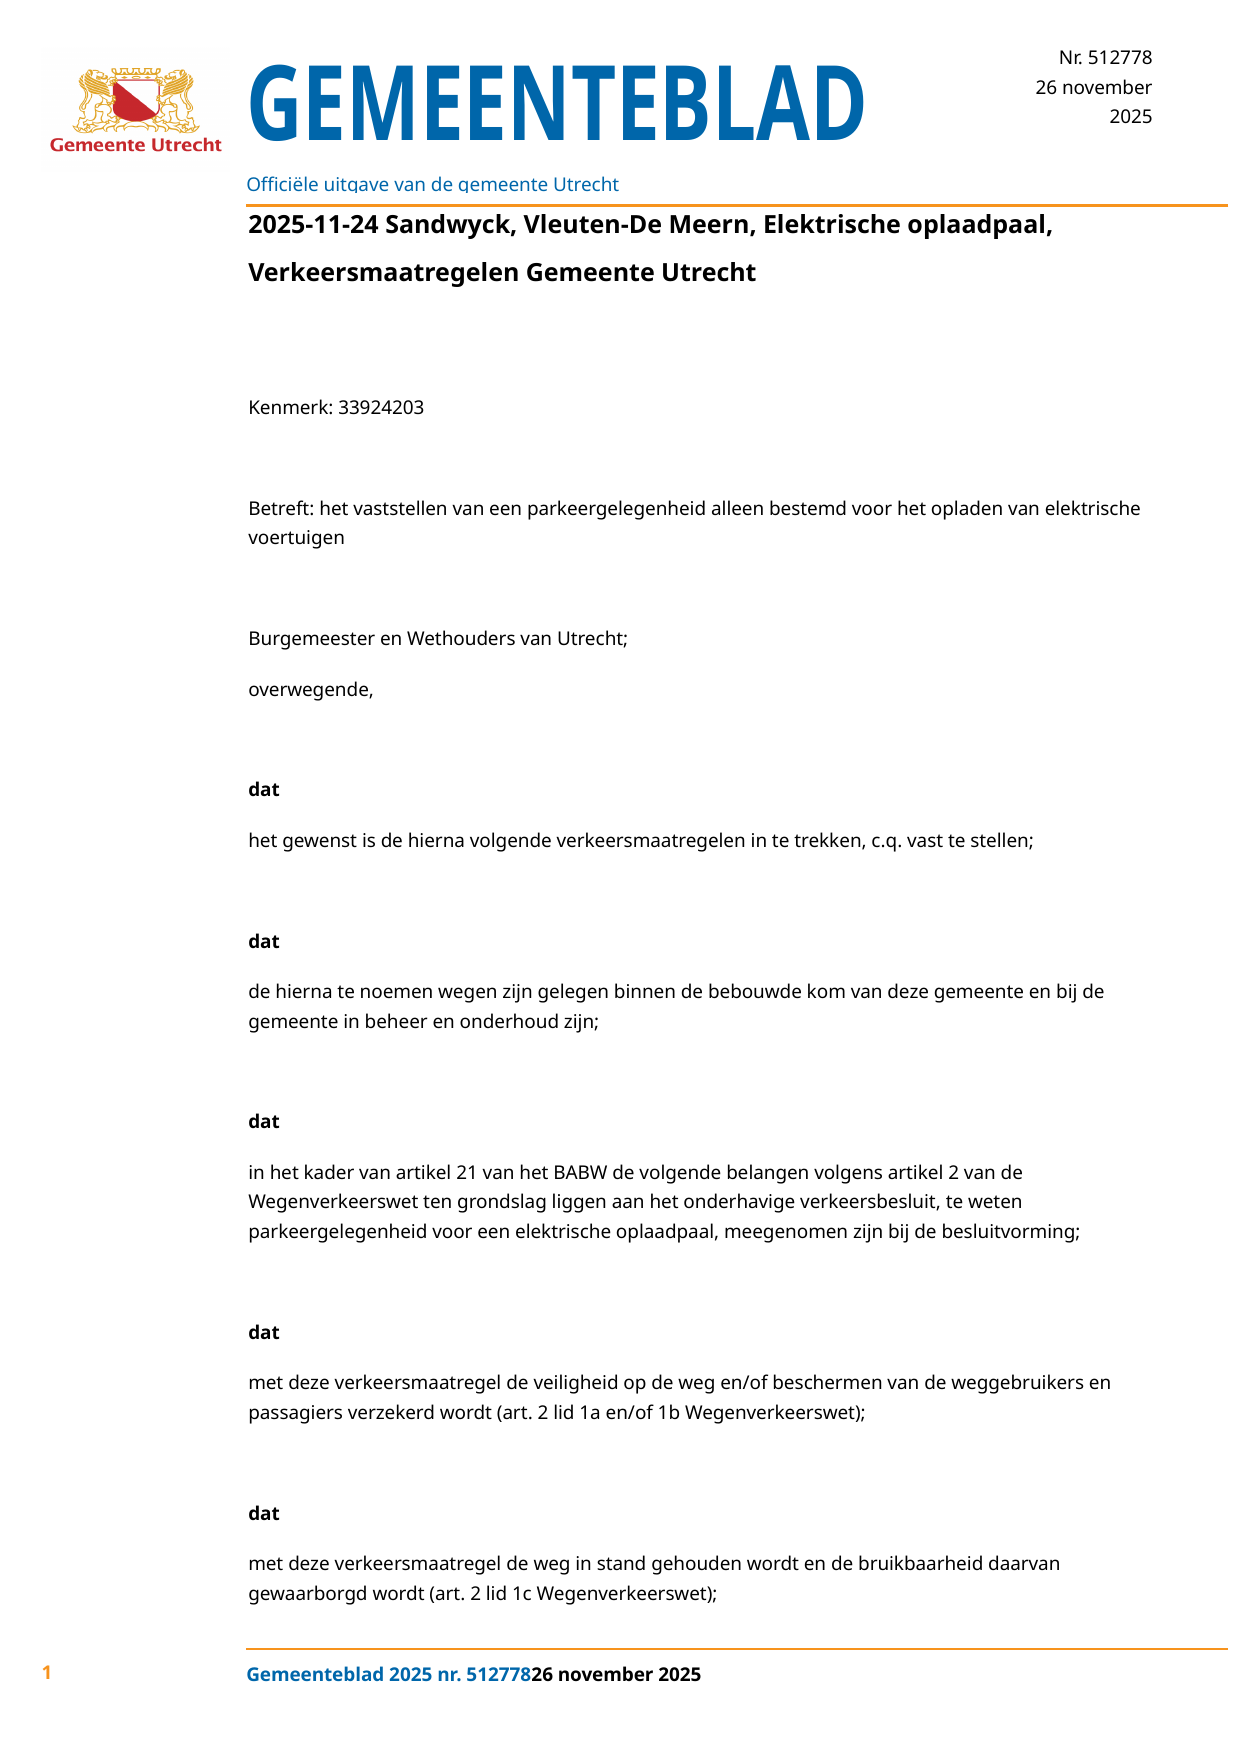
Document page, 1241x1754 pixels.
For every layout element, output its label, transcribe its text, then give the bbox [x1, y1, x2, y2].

picture [41, 47, 231, 172]
text met deze verkeersmaatregel de veiligheid op de weg en/of beschermen van de weggebruikers en passagiers verzekerd wordt (art. 2 lid 1a en/of 1b Wegenverkeerswet); [248, 1369, 1152, 1425]
text in het kader van artikel 21 van het BABW de volgende belangen volgens artikel 2 van de Wegenverkeerswet ten grondslag liggen aan het onderhavige verkeersbesluit, te weten parkeergelegenheid voor een elektrische oplaadpaal, meegenomen zijn bij de besluitvorming; [248, 1159, 1152, 1244]
text de hierna te noemen wegen zijn gelegen binnen de bebouwde kom van deze gemeente en bij de gemeente in beheer en onderhoud zijn; [248, 978, 1152, 1033]
text dat [248, 928, 1152, 953]
text overwegende, [248, 676, 1152, 701]
text dat [248, 1109, 1152, 1134]
text dat [248, 1500, 1152, 1526]
text dat [248, 777, 1152, 802]
text het gewenst is de hierna volgende verkeersmaatregelen in te trekken, c.q. vast te stellen; [248, 827, 1152, 853]
text Burgemeester en Wethouders van Utrecht; [248, 625, 1152, 651]
text met deze verkeersmaatregel de weg in stand gehouden wordt en de bruikbaarheid daarvan gewaarborgd wordt (art. 2 lid 1c Wegenverkeerswet); [248, 1550, 1152, 1606]
text Kenmerk: 33924203 [248, 394, 1152, 420]
text 2025-11-24 Sandwyck, Vleuten-De Meern, Elektrische oplaadpaal, Verkeersmaatregelen Gemeente Utrecht [248, 207, 1152, 288]
text Betreft: het vaststellen van een parkeergelegenheid alleen bestemd voor het opladen van elektrische voertuigen [248, 495, 1152, 550]
text dat [248, 1319, 1152, 1345]
